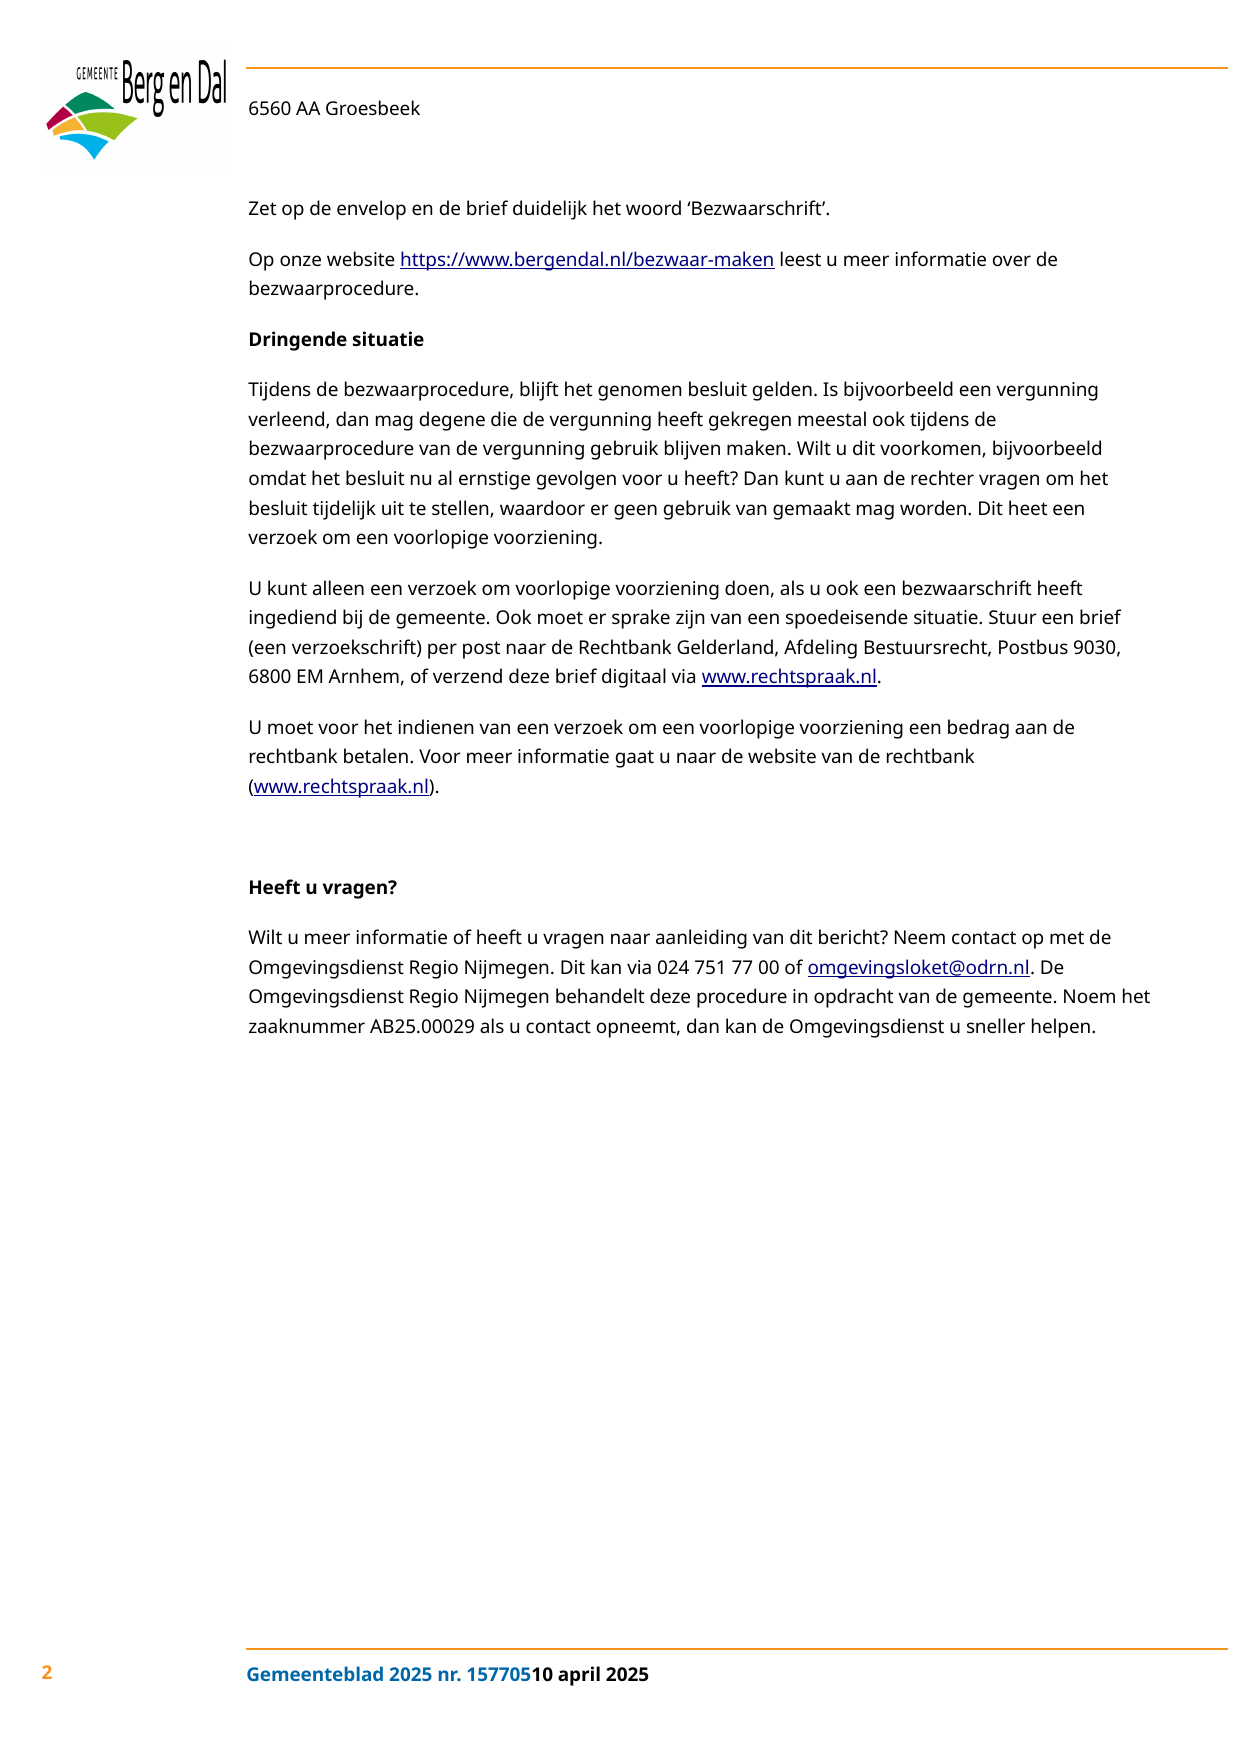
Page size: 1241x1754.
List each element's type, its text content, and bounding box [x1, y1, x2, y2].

text Tijdens de bezwaarprocedure, blijft het genomen besluit gelden. Is bijvoorbeeld een vergunning verleend, dan mag degene die de vergunning heeft gekregen meestal ook tijdens de bezwaarprocedure van de vergunning gebruik blijven maken. Wilt u dit voorkomen, bijvoorbeeld omdat het besluit nu al ernstige gevolgen voor u heeft? Dan kunt u aan de rechter vragen om het besluit tijdelijk uit te stellen, waardoor er geen gebruik van gemaakt mag worden. Dit heet een verzoek om een voorlopige voorziening. [248, 376, 1152, 550]
text Wilt u meer informatie of heeft u vragen naar aanleiding van dit bericht? Neem contact op met de Omgevingsdienst Regio Nijmegen. Dit kan via 024 751 77 00 of omgevingsloket@odrn.nl. De Omgevingsdienst Regio Nijmegen behandelt deze procedure in opdracht van de gemeente. Noem het zaaknummer AB25.00029 als u contact opneemt, dan kan de Omgevingsdienst u sneller helpen. [248, 924, 1152, 1039]
text Zet op de envelop en de brief duidelijk het woord ‘Bezwaarschrift’. [248, 196, 1152, 221]
text Op onze website https://www.bergendal.nl/bezwaar-maken leest u meer informatie over de bezwaarprocedure. [248, 246, 1152, 301]
text 6560 AA Groesbeek [248, 95, 1152, 121]
text U moet voor het indienen van een verzoek om een voorlopige voorziening een bedrag aan de rechtbank betalen. Voor meer informatie gaat u naar de website van de rechtbank (www.rechtspraak.nl). [248, 714, 1152, 799]
text Dringende situatie [248, 326, 1152, 352]
text U kunt alleen een verzoek om voorlopige voorziening doen, als u ook een bezwaarschrift heeft ingediend bij de gemeente. Ook moet er sprake zijn van een spoedeisende situatie. Stuur een brief (een verzoekschrift) per post naar de Rechtbank Gelderland, Afdeling Bestuursrecht, Postbus 9030, 6800 EM Arnhem, of verzend deze brief digitaal via www.rechtspraak.nl. [248, 575, 1152, 689]
picture [41, 47, 231, 172]
text Heeft u vragen? [248, 874, 1152, 900]
